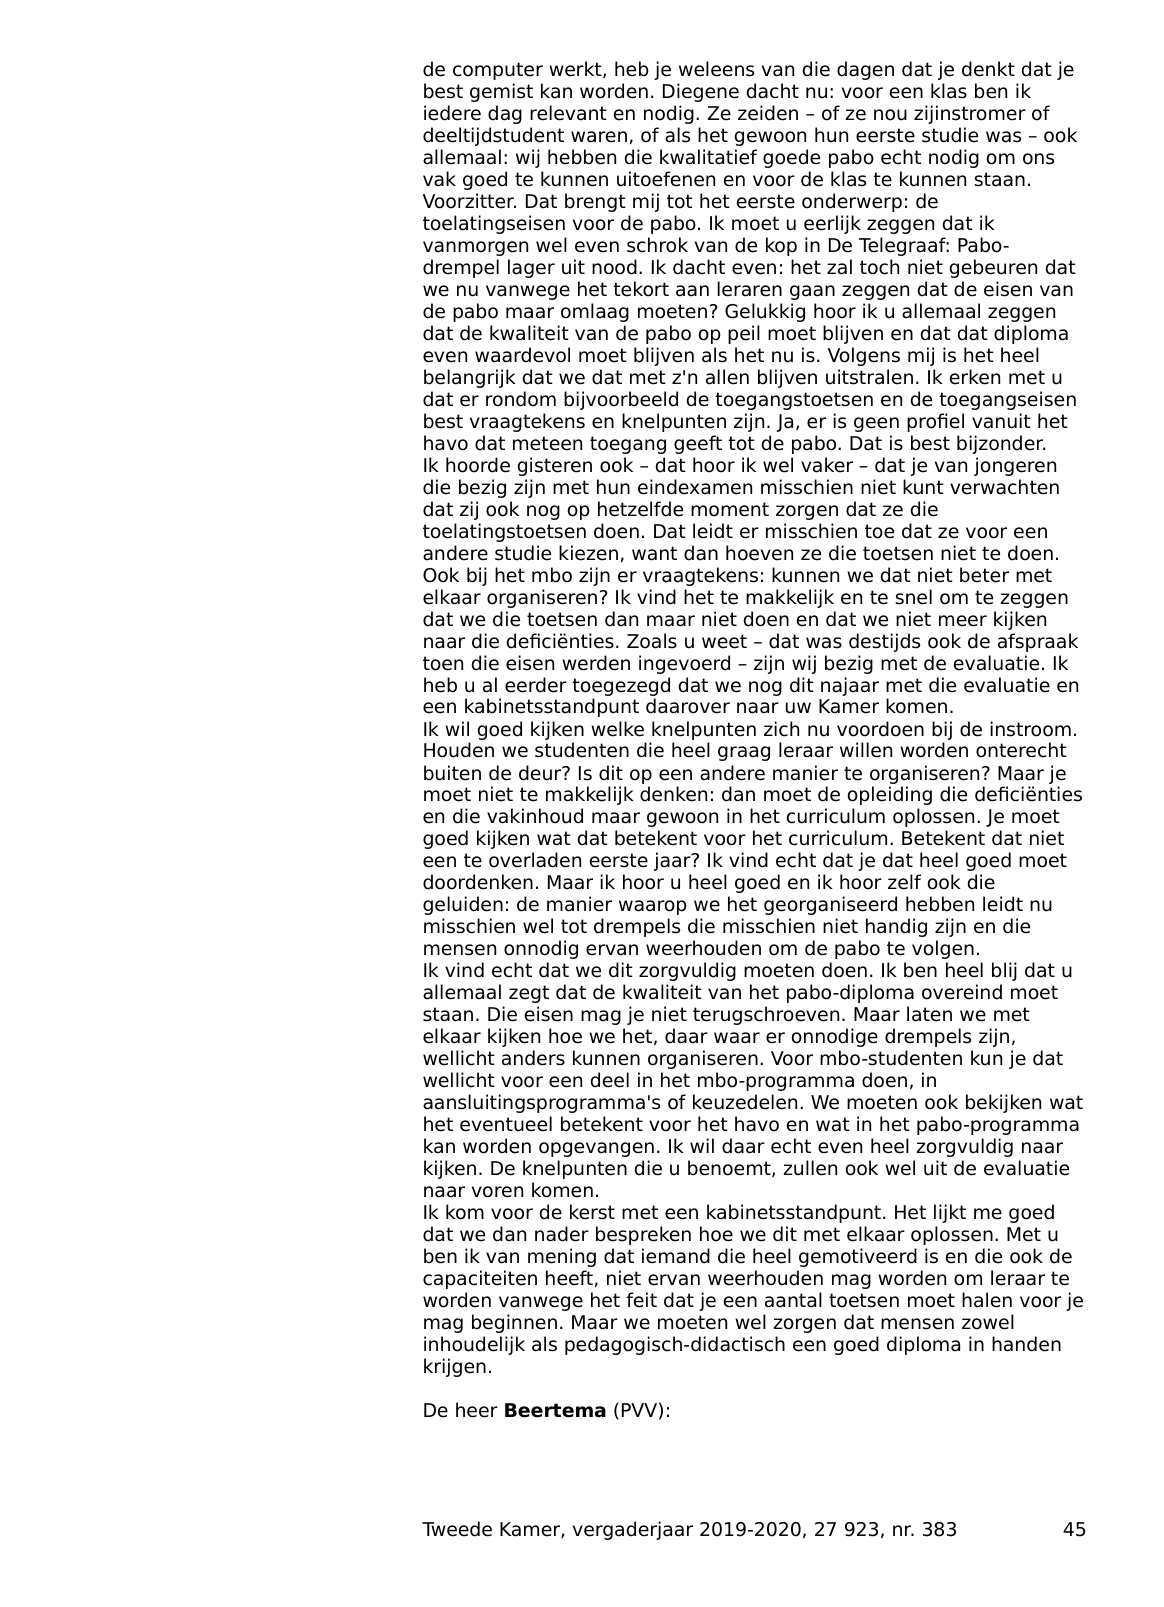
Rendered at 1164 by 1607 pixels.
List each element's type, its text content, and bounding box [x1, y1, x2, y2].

text de computer werkt, heb je weleens van die dagen dat je denkt dat je best gemist kan worden. Diegene dacht nu: voor een klas ben ik iedere dag relevant en nodig. Ze zeiden – of ze nou zijinstromer of deeltijdstudent waren, of als het gewoon hun eerste studie was – ook allemaal: wij hebben die kwalitatief goede pabo echt nodig om ons vak goed te kunnen uitoefenen en voor de klas te kunnen staan. [422, 59, 1087, 191]
text Ik kom voor de kerst met een kabinetsstandpunt. Het lijkt me goed dat we dan nader bespreken hoe we dit met elkaar oplossen. Met u ben ik van mening dat iemand die heel gemotiveerd is en die ook de capaciteiten heeft, niet ervan weerhouden mag worden om leraar te worden vanwege het feit dat je een aantal toetsen moet halen voor je mag beginnen. Maar we moeten wel zorgen dat mensen zowel inhoudelijk als pedagogisch-didactisch een goed diploma in handen krijgen. [422, 1202, 1087, 1378]
text Voorzitter. Dat brengt mij tot het eerste onderwerp: de toelatingseisen voor de pabo. Ik moet u eerlijk zeggen dat ik vanmorgen wel even schrok van de kop in De Telegraaf: Pabo-drempel lager uit nood. Ik dacht even: het zal toch niet gebeuren dat we nu vanwege het tekort aan leraren gaan zeggen dat de eisen van de pabo maar omlaag moeten? Gelukkig hoor ik u allemaal zeggen dat de kwaliteit van de pabo op peil moet blijven en dat dat diploma even waardevol moet blijven als het nu is. Volgens mij is het heel belangrijk dat we dat met z'n allen blijven uitstralen. Ik erken met u dat er rondom bijvoorbeeld de toegangstoetsen en de toegangseisen best vraagtekens en knelpunten zijn. Ja, er is geen profiel vanuit het havo dat meteen toegang geeft tot de pabo. Dat is best bijzonder. [422, 191, 1087, 455]
text Ik wil goed kijken welke knelpunten zich nu voordoen bij de instroom. Houden we studenten die heel graag leraar willen worden onterecht buiten de deur? Is dit op een andere manier te organiseren? Maar je moet niet te makkelijk denken: dan moet de opleiding die deficiënties en die vakinhoud maar gewoon in het curriculum oplossen. Je moet goed kijken wat dat betekent voor het curriculum. Betekent dat niet een te overladen eerste jaar? Ik vind echt dat je dat heel goed moet doordenken. Maar ik hoor u heel goed en ik hoor zelf ook die geluiden: de manier waarop we het georganiseerd hebben leidt nu misschien wel tot drempels die misschien niet handig zijn en die mensen onnodig ervan weerhouden om de pabo te volgen. [422, 718, 1087, 960]
text De heer Beertema (PVV): [422, 1400, 1087, 1422]
text Ik hoorde gisteren ook – dat hoor ik wel vaker – dat je van jongeren die bezig zijn met hun eindexamen misschien niet kunt verwachten dat zij ook nog op hetzelfde moment zorgen dat ze die toelatingstoetsen doen. Dat leidt er misschien toe dat ze voor een andere studie kiezen, want dan hoeven ze die toetsen niet te doen. Ook bij het mbo zijn er vraagtekens: kunnen we dat niet beter met elkaar organiseren? Ik vind het te makkelijk en te snel om te zeggen dat we die toetsen dan maar niet doen en dat we niet meer kijken naar die deficiënties. Zoals u weet – dat was destijds ook de afspraak toen die eisen werden ingevoerd – zijn wij bezig met de evaluatie. Ik heb u al eerder toegezegd dat we nog dit najaar met die evaluatie en een kabinetsstandpunt daarover naar uw Kamer komen. [422, 455, 1087, 718]
text Ik vind echt dat we dit zorgvuldig moeten doen. Ik ben heel blij dat u allemaal zegt dat de kwaliteit van het pabo-diploma overeind moet staan. Die eisen mag je niet terugschroeven. Maar laten we met elkaar kijken hoe we het, daar waar er onnodige drempels zijn, wellicht anders kunnen organiseren. Voor mbo-studenten kun je dat wellicht voor een deel in het mbo-programma doen, in aansluitingsprogramma's of keuzedelen. We moeten ook bekijken wat het eventueel betekent voor het havo en wat in het pabo-programma kan worden opgevangen. Ik wil daar echt even heel zorgvuldig naar kijken. De knelpunten die u benoemt, zullen ook wel uit de evaluatie naar voren komen. [422, 960, 1087, 1202]
